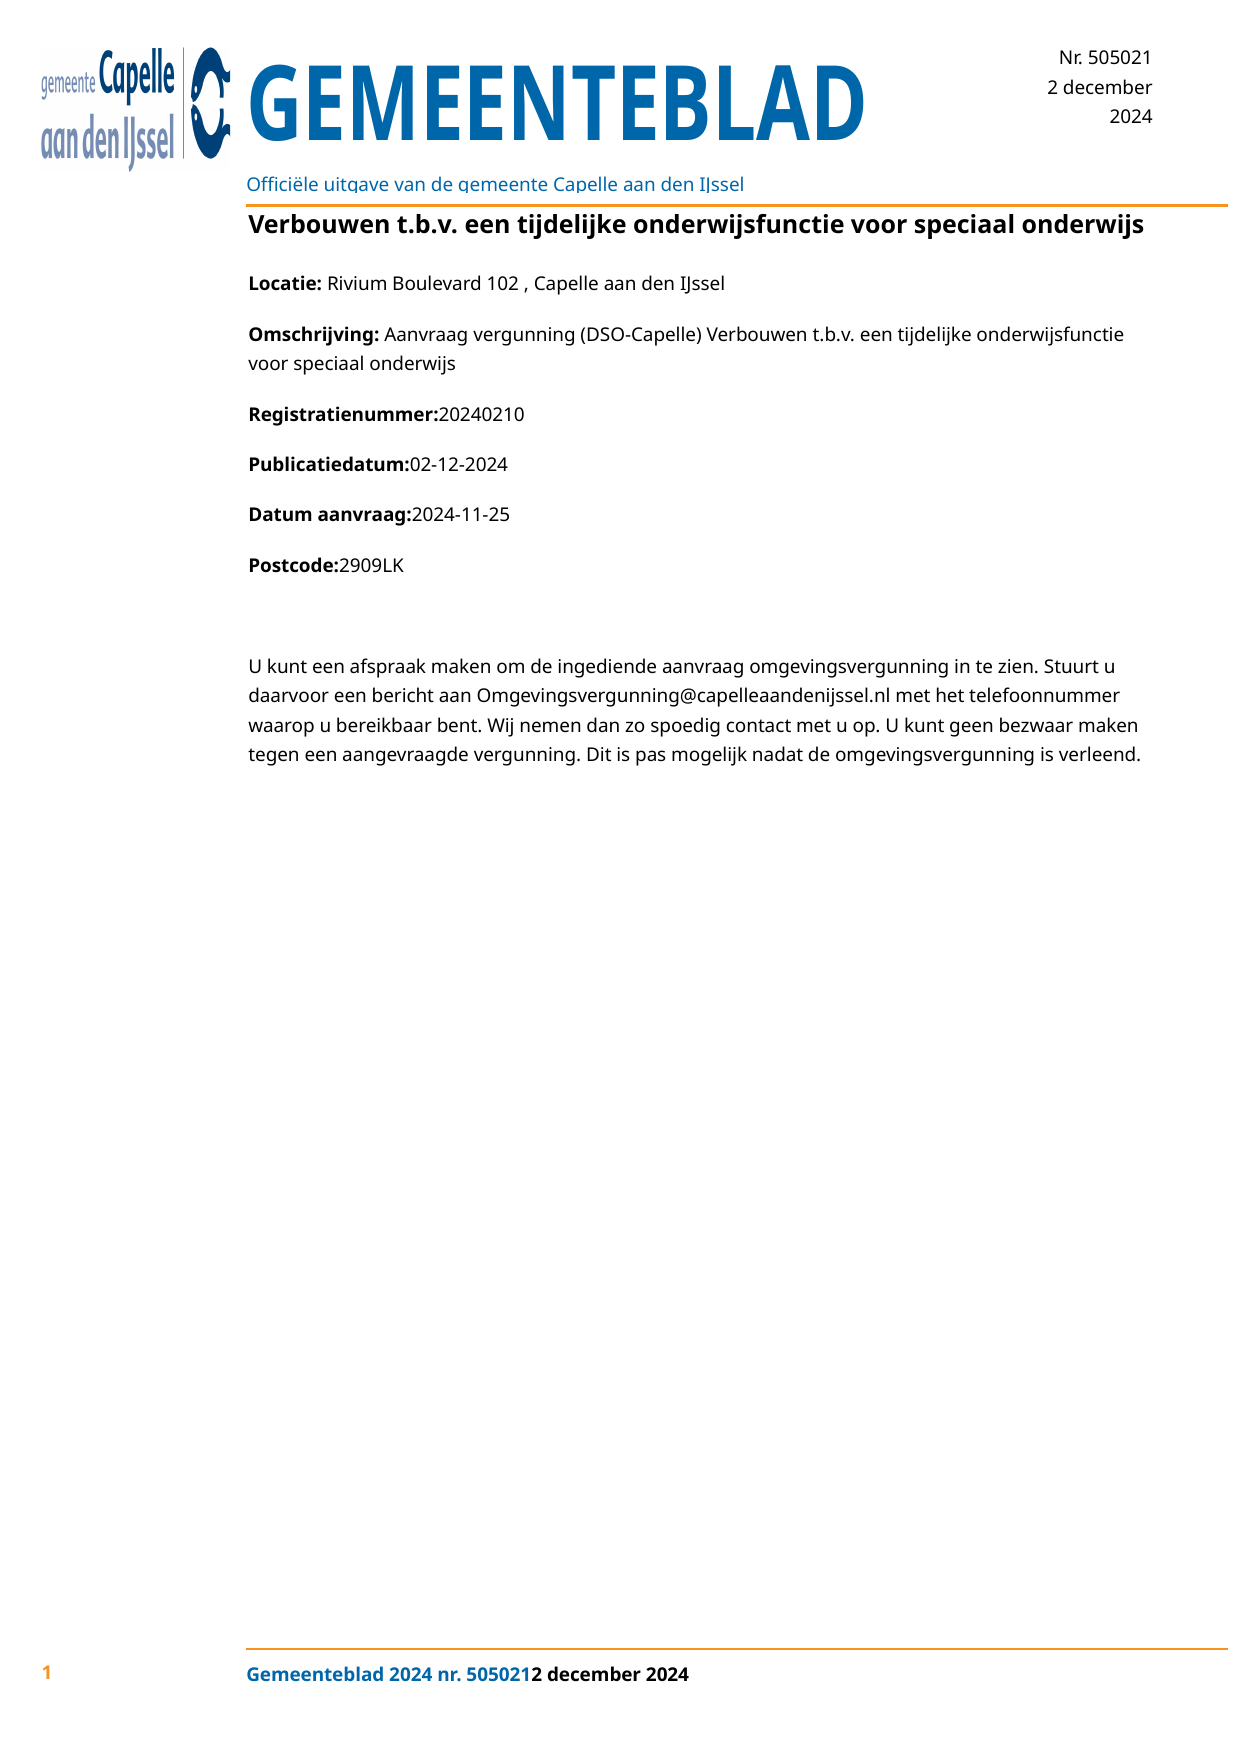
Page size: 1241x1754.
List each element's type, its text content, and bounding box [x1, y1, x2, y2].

picture [41, 47, 231, 172]
text U kunt een afspraak maken om de ingediende aanvraag omgevingsvergunning in te zien. Stuurt u daarvoor een bericht aan Omgevingsvergunning@capelleaandenijssel.nl met het telefoonnummer waarop u bereikbaar bent. Wij nemen dan zo spoedig contact met u op. U kunt geen bezwaar maken tegen een aangevraagde vergunning. Dit is pas mogelijk nadat de omgevingsvergunning is verleend. [248, 653, 1152, 767]
text Locatie: Rivium Boulevard 102 , Capelle aan den IJssel [248, 270, 1152, 296]
text Verbouwen t.b.v. een tijdelijke onderwijsfunctie voor speciaal onderwijs [248, 207, 1152, 241]
text Publicatiedatum:02-12-2024 [248, 451, 1152, 477]
text Omschrijving: Aanvraag vergunning (DSO-Capelle) Verbouwen t.b.v. een tijdelijke onderwijsfunctie voor speciaal onderwijs [248, 321, 1152, 376]
text Datum aanvraag:2024-11-25 [248, 502, 1152, 527]
text Registratienummer:20240210 [248, 401, 1152, 426]
text Postcode:2909LK [248, 552, 1152, 578]
